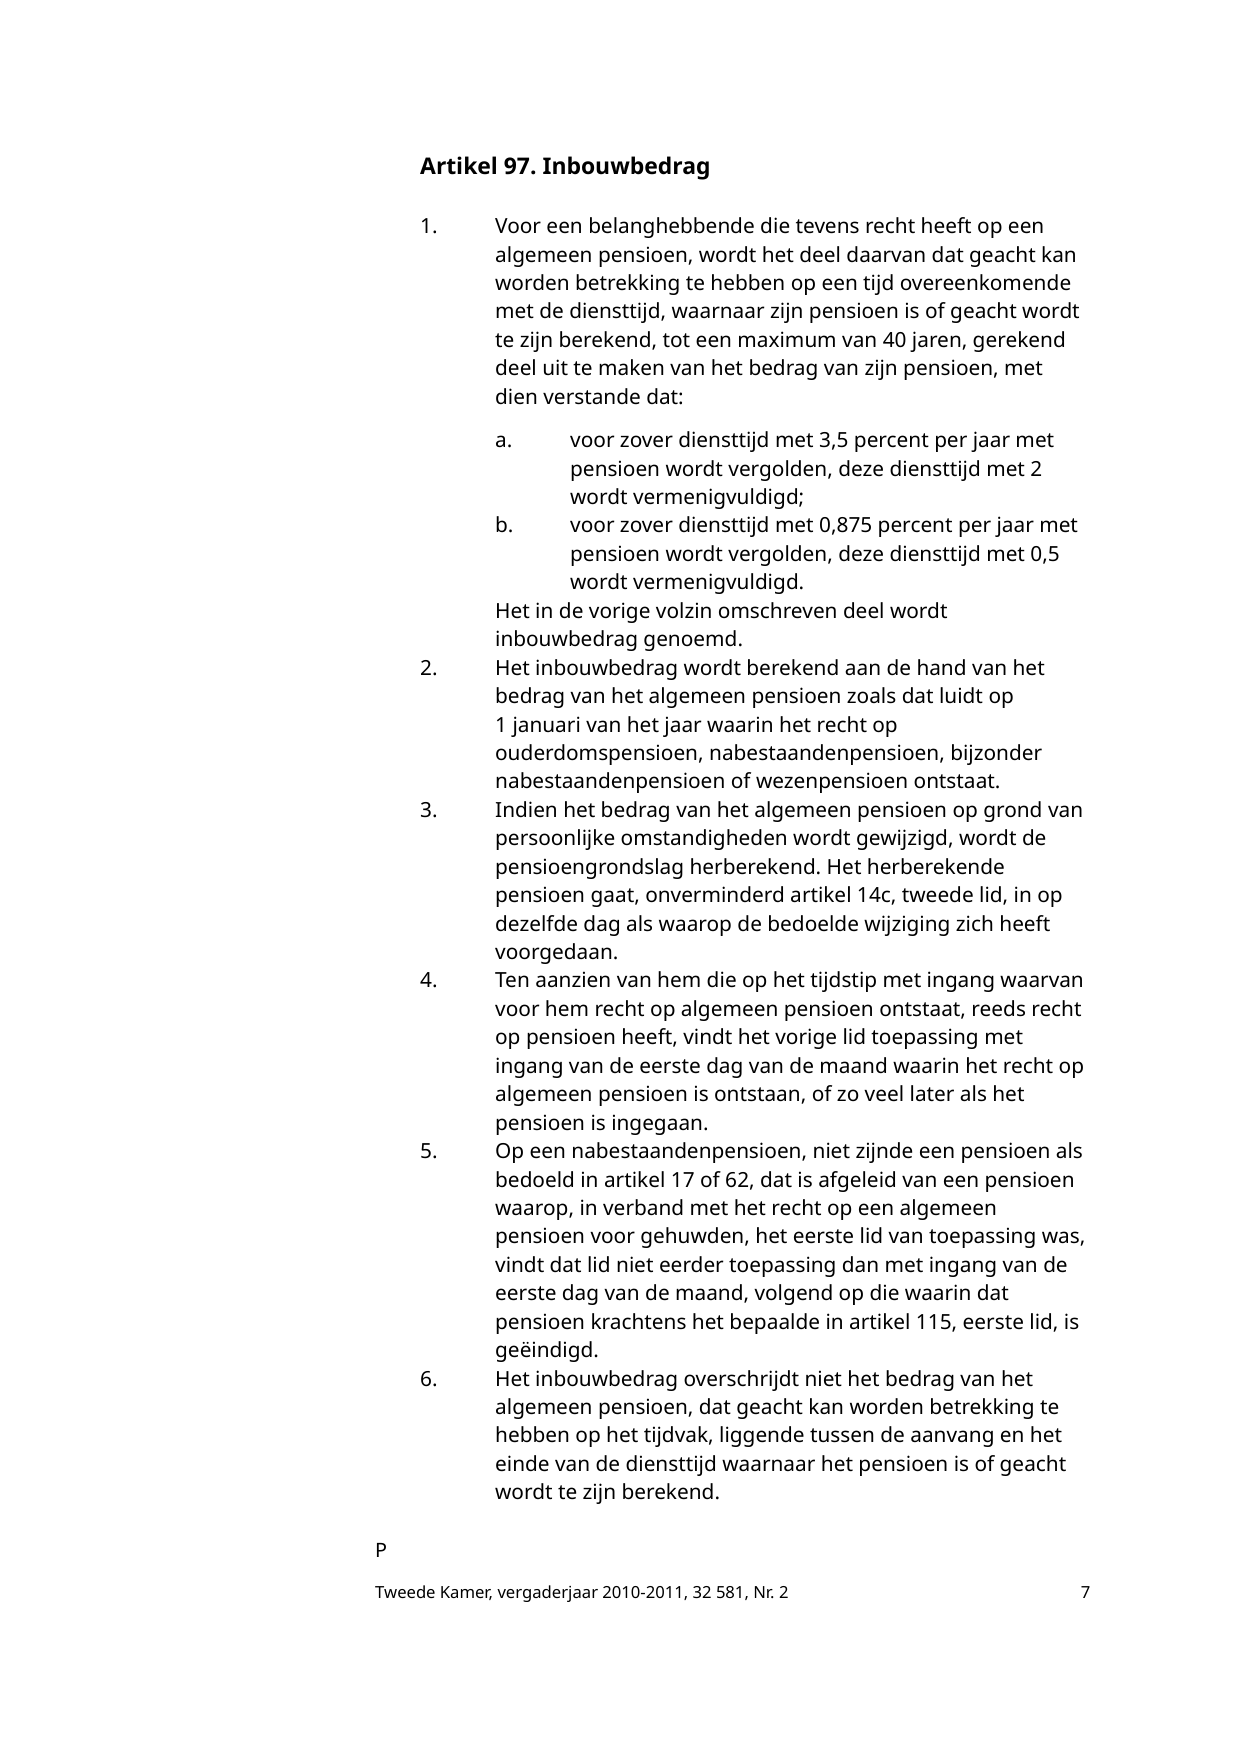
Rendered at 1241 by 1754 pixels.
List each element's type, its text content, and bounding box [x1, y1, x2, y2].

list Het in de vorige volzin omschreven deel wordt inbouwbedrag genoemd. [420, 596, 1090, 653]
list Voor een belanghebbende die tevens recht heeft op een algemeen pensioen, wordt het deel daarvan dat geacht kan worden betrekking te hebben op een tijd overeenkomende met de diensttijd, waarnaar zijn pensioen is of geacht wordt te zijn berekend, tot een maximum van 40 jaren, gerekend deel uit te maken van het bedrag van zijn pensioen, met dien verstande dat: [420, 211, 1090, 410]
list voor zover diensttijd met 3,5 percent per jaar met pensioen wordt vergolden, deze diensttijd met 2 wordt vermenigvuldigd; [495, 425, 1090, 511]
list Indien het bedrag van het algemeen pensioen op grond van persoonlijke omstandigheden wordt gewijzigd, wordt de pensioengrondslag herberekend. Het herberekende pensioen gaat, onverminderd artikel 14c, tweede lid, in op dezelfde dag als waarop de bedoelde wijziging zich heeft voorgedaan. [420, 795, 1090, 966]
list voor zover diensttijd met 0,875 percent per jaar met pensioen wordt vergolden, deze diensttijd met 0,5 wordt vermenigvuldigd. [495, 511, 1090, 596]
list Het inbouwbedrag overschrijdt niet het bedrag van het algemeen pensioen, dat geacht kan worden betrekking te hebben op het tijdvak, liggende tussen de aanvang en het einde van de diensttijd waarnaar het pensioen is of geacht wordt te zijn berekend. [420, 1364, 1090, 1506]
list Het inbouwbedrag wordt berekend aan de hand van het bedrag van het algemeen pensioen zoals dat luidt op 1 januari van het jaar waarin het recht op ouderdomspensioen, nabestaandenpensioen, bijzonder nabestaandenpensioen of wezenpensioen ontstaat. [420, 653, 1090, 795]
list Op een nabestaandenpensioen, niet zijnde een pensioen als bedoeld in artikel 17 of 62, dat is afgeleid van een pensioen waarop, in verband met het recht op een algemeen pensioen voor gehuwden, het eerste lid van toepassing was, vindt dat lid niet eerder toepassing dan met ingang van de eerste dag van de maand, volgend op die waarin dat pensioen krachtens het bepaalde in artikel 115, eerste lid, is geëindigd. [420, 1136, 1090, 1364]
list Ten aanzien van hem die op het tijdstip met ingang waarvan voor hem recht op algemeen pensioen ontstaat, reeds recht op pensioen heeft, vindt het vorige lid toepassing met ingang van de eerste dag van de maand waarin het recht op algemeen pensioen is ontstaan, of zo veel later als het pensioen is ingegaan. [420, 966, 1090, 1136]
subtitle Artikel 97. Inbouwbedrag [420, 150, 1090, 181]
text P [375, 1536, 1090, 1563]
